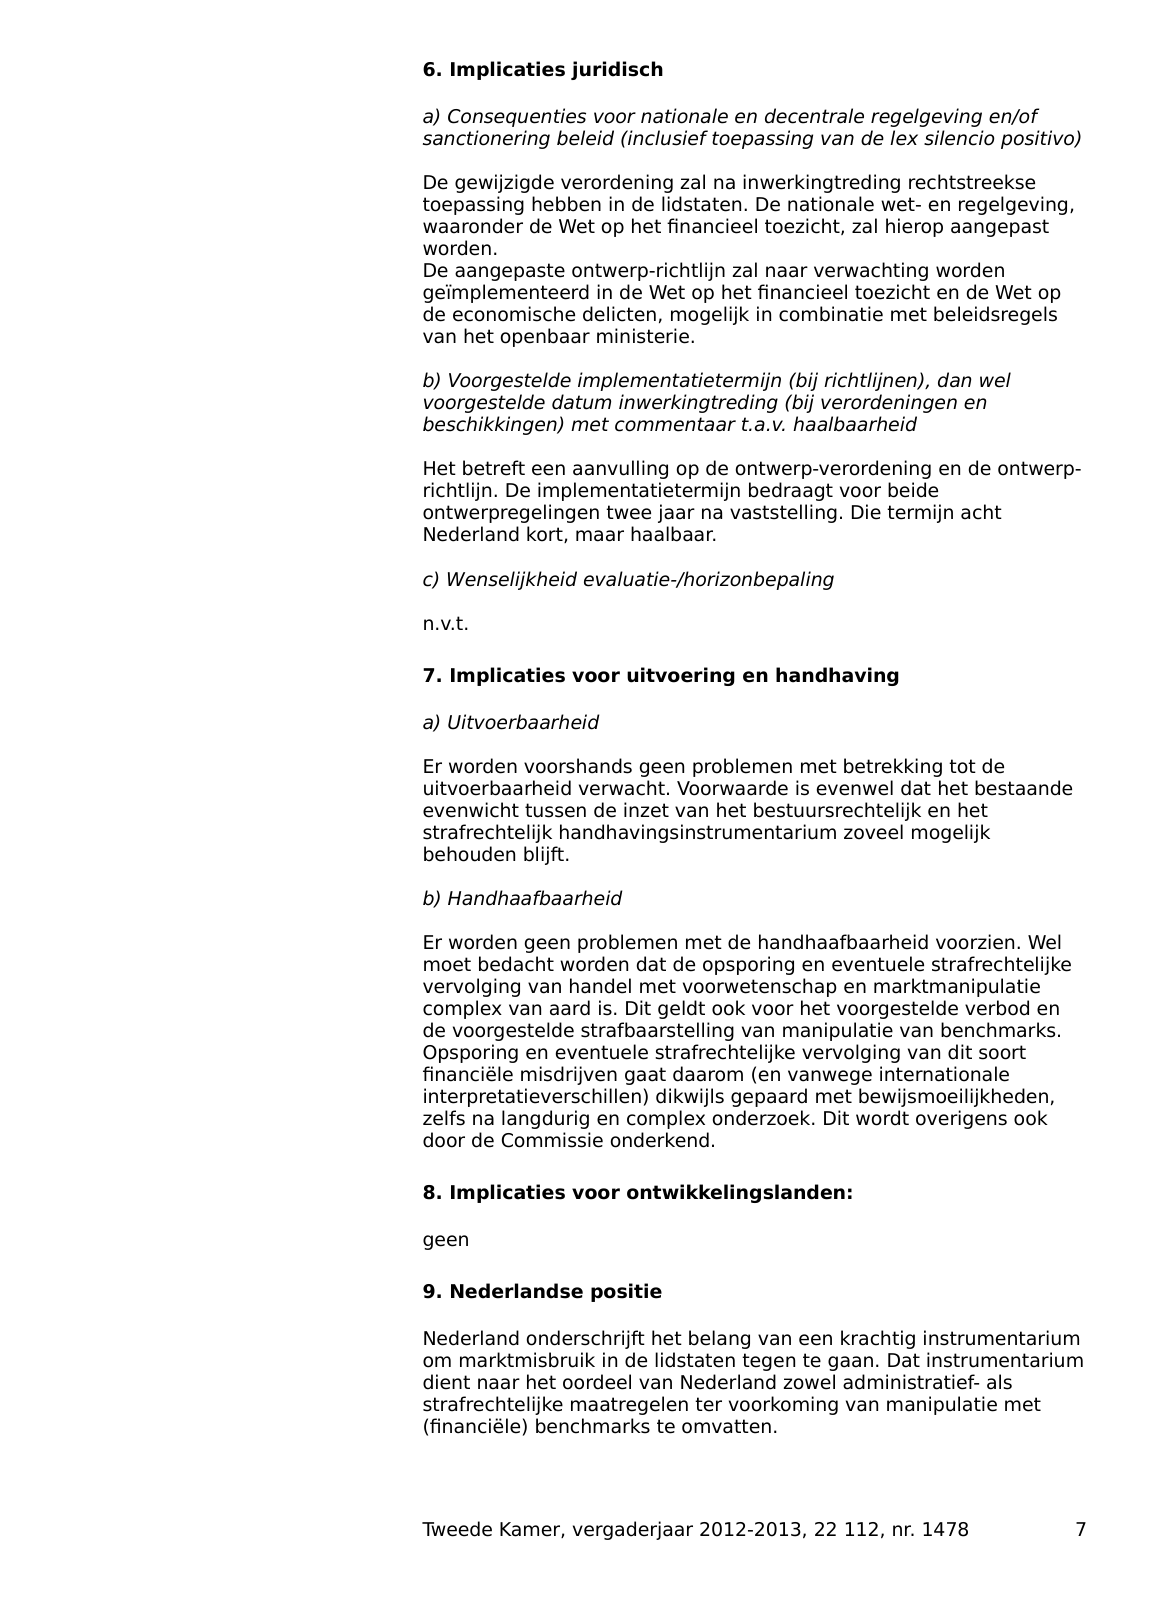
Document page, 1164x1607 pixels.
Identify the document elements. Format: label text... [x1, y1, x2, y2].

subtitle 8. Implicaties voor ontwikkelingslanden: [422, 1182, 1087, 1204]
text De gewijzigde verordening zal na inwerkingtreding rechtstreekse toepassing hebben in de lidstaten. De nationale wet- en regelgeving, waaronder de Wet op het financieel toezicht, zal hierop aangepast worden. [422, 172, 1087, 260]
text n.v.t. [422, 613, 1087, 634]
subtitle 7. Implicaties voor uitvoering en handhaving [422, 664, 1087, 687]
text Het betreft een aanvulling op de ontwerp-verordening en de ontwerp-richtlijn. De implementatietermijn bedraagt voor beide ontwerpregelingen twee jaar na vaststelling. Die termijn acht Nederland kort, maar haalbaar. [422, 458, 1087, 546]
subtitle a) Consequenties voor nationale en decentrale regelgeving en/of sanctionering beleid (inclusief toepassing van de lex silencio positivo) [422, 106, 1087, 150]
subtitle 6. Implicaties juridisch [422, 59, 1087, 81]
text Nederland onderschrijft het belang van een krachtig instrumentarium om marktmisbruik in de lidstaten tegen te gaan. Dat instrumentarium dient naar het oordeel van Nederland zowel administratief- als strafrechtelijke maatregelen ter voorkoming van manipulatie met (financiële) benchmarks te omvatten. [422, 1328, 1087, 1438]
subtitle 9. Nederlandse positie [422, 1281, 1087, 1303]
subtitle a) Uitvoerbaarheid [422, 712, 1087, 733]
subtitle b) Voorgestelde implementatietermijn (bij richtlijnen), dan wel voorgestelde datum inwerkingtreding (bij verordeningen en beschikkingen) met commentaar t.a.v. haalbaarheid [422, 370, 1087, 436]
text Er worden voorshands geen problemen met betrekking tot de uitvoerbaarheid verwacht. Voorwaarde is evenwel dat het bestaande evenwicht tussen de inzet van het bestuursrechtelijk en het strafrechtelijk handhavingsinstrumentarium zoveel mogelijk behouden blijft. [422, 756, 1087, 866]
subtitle c) Wenselijkheid evaluatie-/horizonbepaling [422, 568, 1087, 590]
text geen [422, 1229, 1087, 1251]
text Er worden geen problemen met de handhaafbaarheid voorzien. Wel moet bedacht worden dat de opsporing en eventuele strafrechtelijke vervolging van handel met voorwetenschap en marktmanipulatie complex van aard is. Dit geldt ook voor het voorgestelde verbod en de voorgestelde strafbaarstelling van manipulatie van benchmarks. Opsporing en eventuele strafrechtelijke vervolging van dit soort financiële misdrijven gaat daarom (en vanwege internationale interpretatieverschillen) dikwijls gepaard met bewijsmoeilijkheden, zelfs na langdurig en complex onderzoek. Dit wordt overigens ook door de Commissie onderkend. [422, 932, 1087, 1152]
text De aangepaste ontwerp-richtlijn zal naar verwachting worden geïmplementeerd in de Wet op het financieel toezicht en de Wet op de economische delicten, mogelijk in combinatie met beleidsregels van het openbaar ministerie. [422, 260, 1087, 348]
subtitle b) Handhaafbaarheid [422, 888, 1087, 910]
